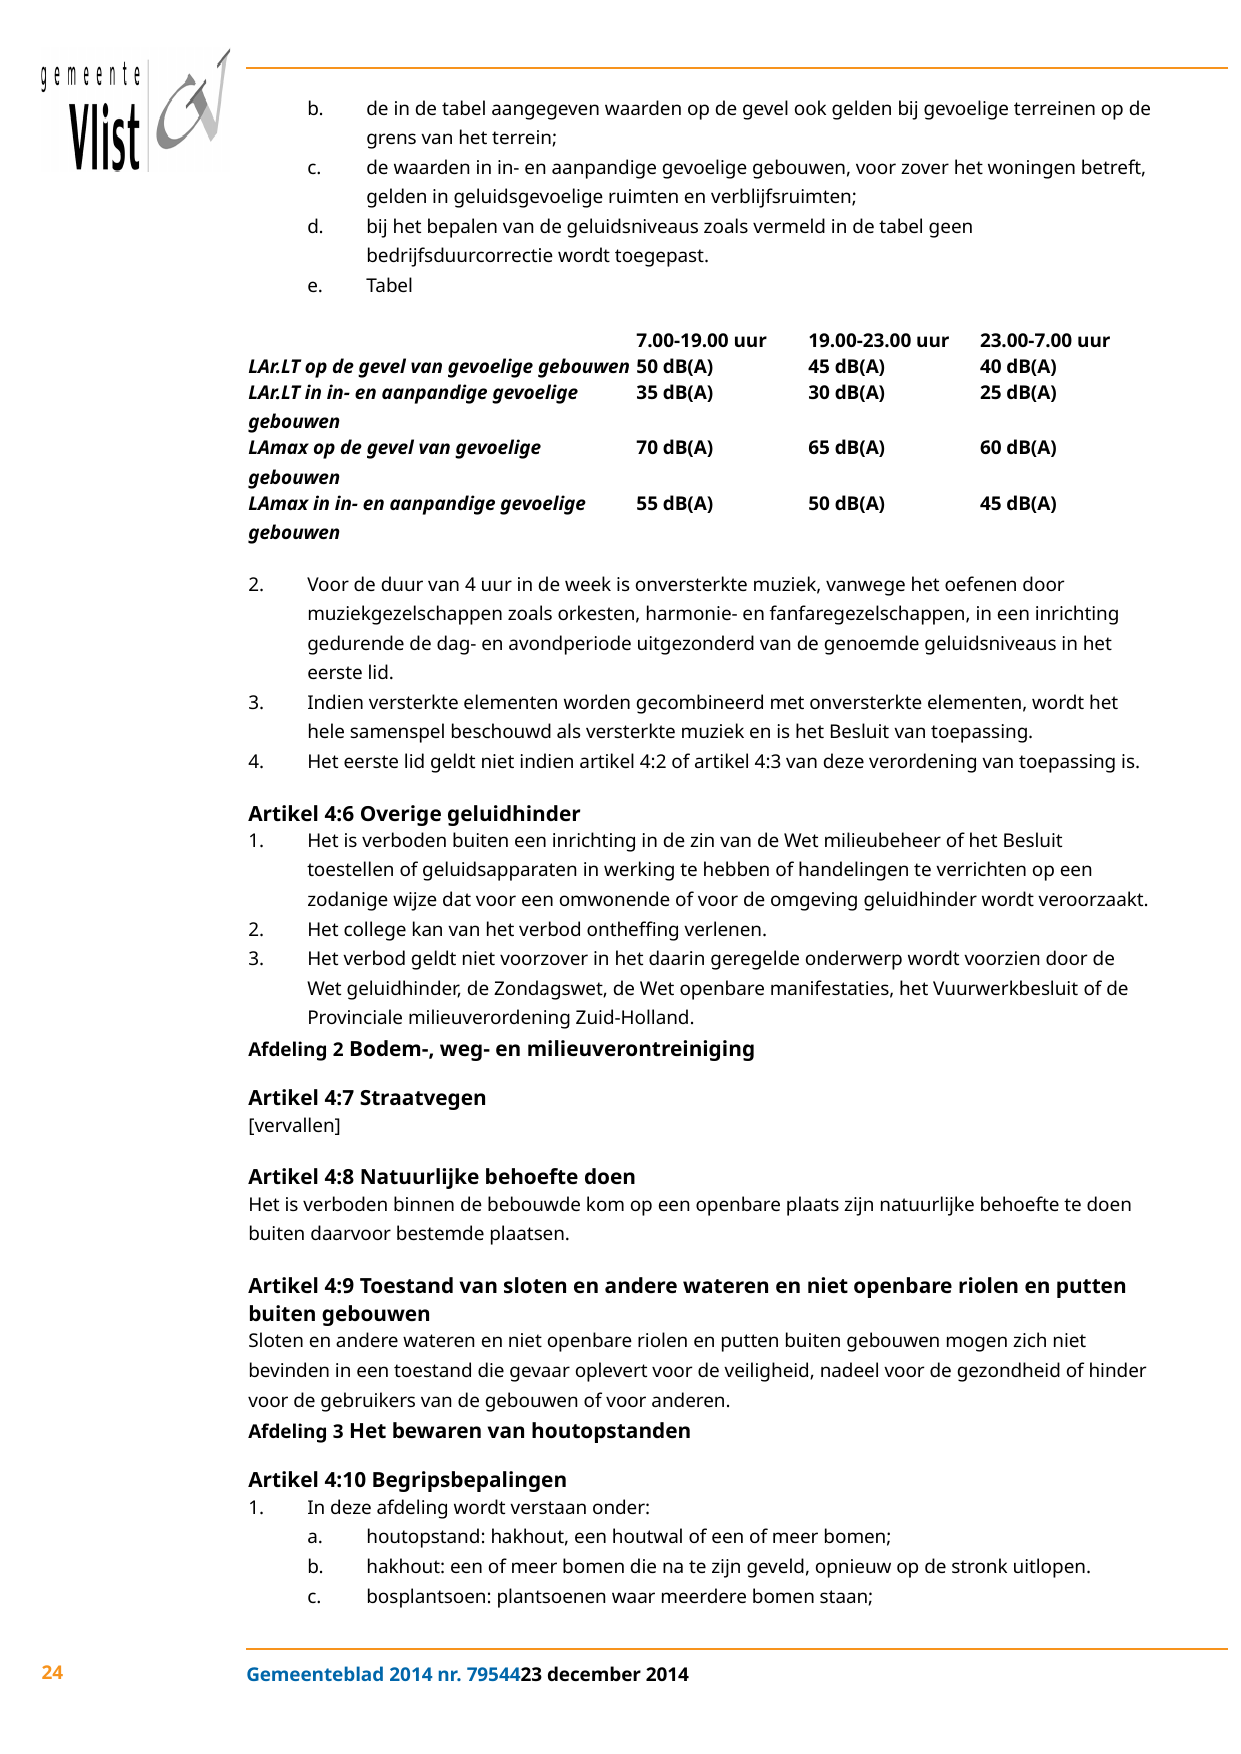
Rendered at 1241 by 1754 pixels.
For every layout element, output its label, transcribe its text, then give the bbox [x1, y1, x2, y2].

table_cell 50 dB(A) [636, 353, 808, 379]
table_cell 45 dB(A) [808, 353, 980, 379]
text Sloten en andere wateren en niet openbare riolen en putten buiten gebouwen mogen zich niet bevinden in een toestand die gevaar oplevert voor de veiligheid, nadeel voor de gezondheid of hinder voor de gebruikers van de gebouwen of voor anderen. [248, 1328, 1152, 1412]
table_cell 45 dB(A) [980, 490, 1152, 545]
table_cell LAr.LT op de gevel van gevoelige gebouwen [248, 353, 636, 379]
list hakhout: een of meer bomen die na te zijn geveld, opnieuw op de stronk uitlopen. [307, 1553, 1152, 1579]
list Het college kan van het verbod ontheffing verlenen. [248, 916, 1152, 942]
list bij het bepalen van de geluidsniveaus zoals vermeld in de tabel geen bedrijfsduurcorrectie wordt toegepast. [307, 213, 1152, 268]
text [vervallen] [248, 1112, 1152, 1138]
text Artikel 4:9 Toestand van sloten en andere wateren en niet openbare riolen en putten buiten gebouwen [248, 1271, 1152, 1328]
table_cell 65 dB(A) [808, 434, 980, 490]
table_cell 25 dB(A) [980, 379, 1152, 434]
text Afdeling 3 Het bewaren van houtopstanden [248, 1416, 1152, 1445]
table_cell 50 dB(A) [808, 490, 980, 545]
list Het eerste lid geldt niet indien artikel 4:2 of artikel 4:3 van deze verordening van toepassing is. [248, 748, 1152, 774]
table_header [248, 328, 636, 353]
table_cell LAr.LT in in- en aanpandige gevoelige gebouwen [248, 379, 636, 434]
list In deze afdeling wordt verstaan onder: [248, 1494, 1152, 1520]
list de in de tabel aangegeven waarden op de gevel ook gelden bij gevoelige terreinen op de grens van het terrein; [307, 95, 1152, 150]
picture [41, 47, 231, 172]
table_cell LAmax in in- en aanpandige gevoelige gebouwen [248, 490, 636, 545]
table_header 7.00-19.00 uur [636, 328, 808, 353]
table_cell 70 dB(A) [636, 434, 808, 490]
table_cell LAmax op de gevel van gevoelige gebouwen [248, 434, 636, 490]
text Afdeling 2 Bodem-, weg- en milieuverontreiniging [248, 1034, 1152, 1063]
text Artikel 4:7 Straatvegen [248, 1083, 1152, 1112]
list houtopstand: hakhout, een houtwal of een of meer bomen; [307, 1524, 1152, 1549]
table_header 19.00-23.00 uur [808, 328, 980, 353]
table_cell 55 dB(A) [636, 490, 808, 545]
table_cell 60 dB(A) [980, 434, 1152, 490]
list Tabel [307, 272, 1152, 298]
table_cell 30 dB(A) [808, 379, 980, 434]
table_cell 35 dB(A) [636, 379, 808, 434]
list de waarden in in- en aanpandige gevoelige gebouwen, voor zover het woningen betreft, gelden in geluidsgevoelige ruimten en verblijfsruimten; [307, 154, 1152, 209]
text Artikel 4:6 Overige geluidhinder [248, 799, 1152, 827]
list Het verbod geldt niet voorzover in het daarin geregelde onderwerp wordt voorzien door de Wet geluidhinder, de Zondagswet, de Wet openbare manifestaties, het Vuurwerkbesluit of de Provinciale milieuverordening Zuid-Holland. [248, 945, 1152, 1030]
list bosplantsoen: plantsoenen waar meerdere bomen staan; [307, 1583, 1152, 1608]
table_cell 40 dB(A) [980, 353, 1152, 379]
list Het is verboden buiten een inrichting in de zin van de Wet milieubeheer of het Besluit toestellen of geluidsapparaten in werking te hebben of handelingen te verrichten op een zodanige wijze dat voor een omwonende of voor de omgeving geluidhinder wordt veroorzaakt. [248, 827, 1152, 912]
list Indien versterkte elementen worden gecombineerd met onversterkte elementen, wordt het hele samenspel beschouwd als versterkte muziek en is het Besluit van toepassing. [248, 689, 1152, 744]
table_header 23.00-7.00 uur [980, 328, 1152, 353]
text Het is verboden binnen de bebouwde kom op een openbare plaats zijn natuurlijke behoefte te doen buiten daarvoor bestemde plaatsen. [248, 1191, 1152, 1246]
text Artikel 4:10 Begripsbepalingen [248, 1466, 1152, 1494]
text Artikel 4:8 Natuurlijke behoefte doen [248, 1162, 1152, 1191]
list Voor de duur van 4 uur in de week is onversterkte muziek, vanwege het oefenen door muziekgezelschappen zoals orkesten, harmonie- en fanfaregezelschappen, in een inrichting gedurende de dag- en avondperiode uitgezonderd van de genoemde geluidsniveaus in het eerste lid. [248, 571, 1152, 685]
